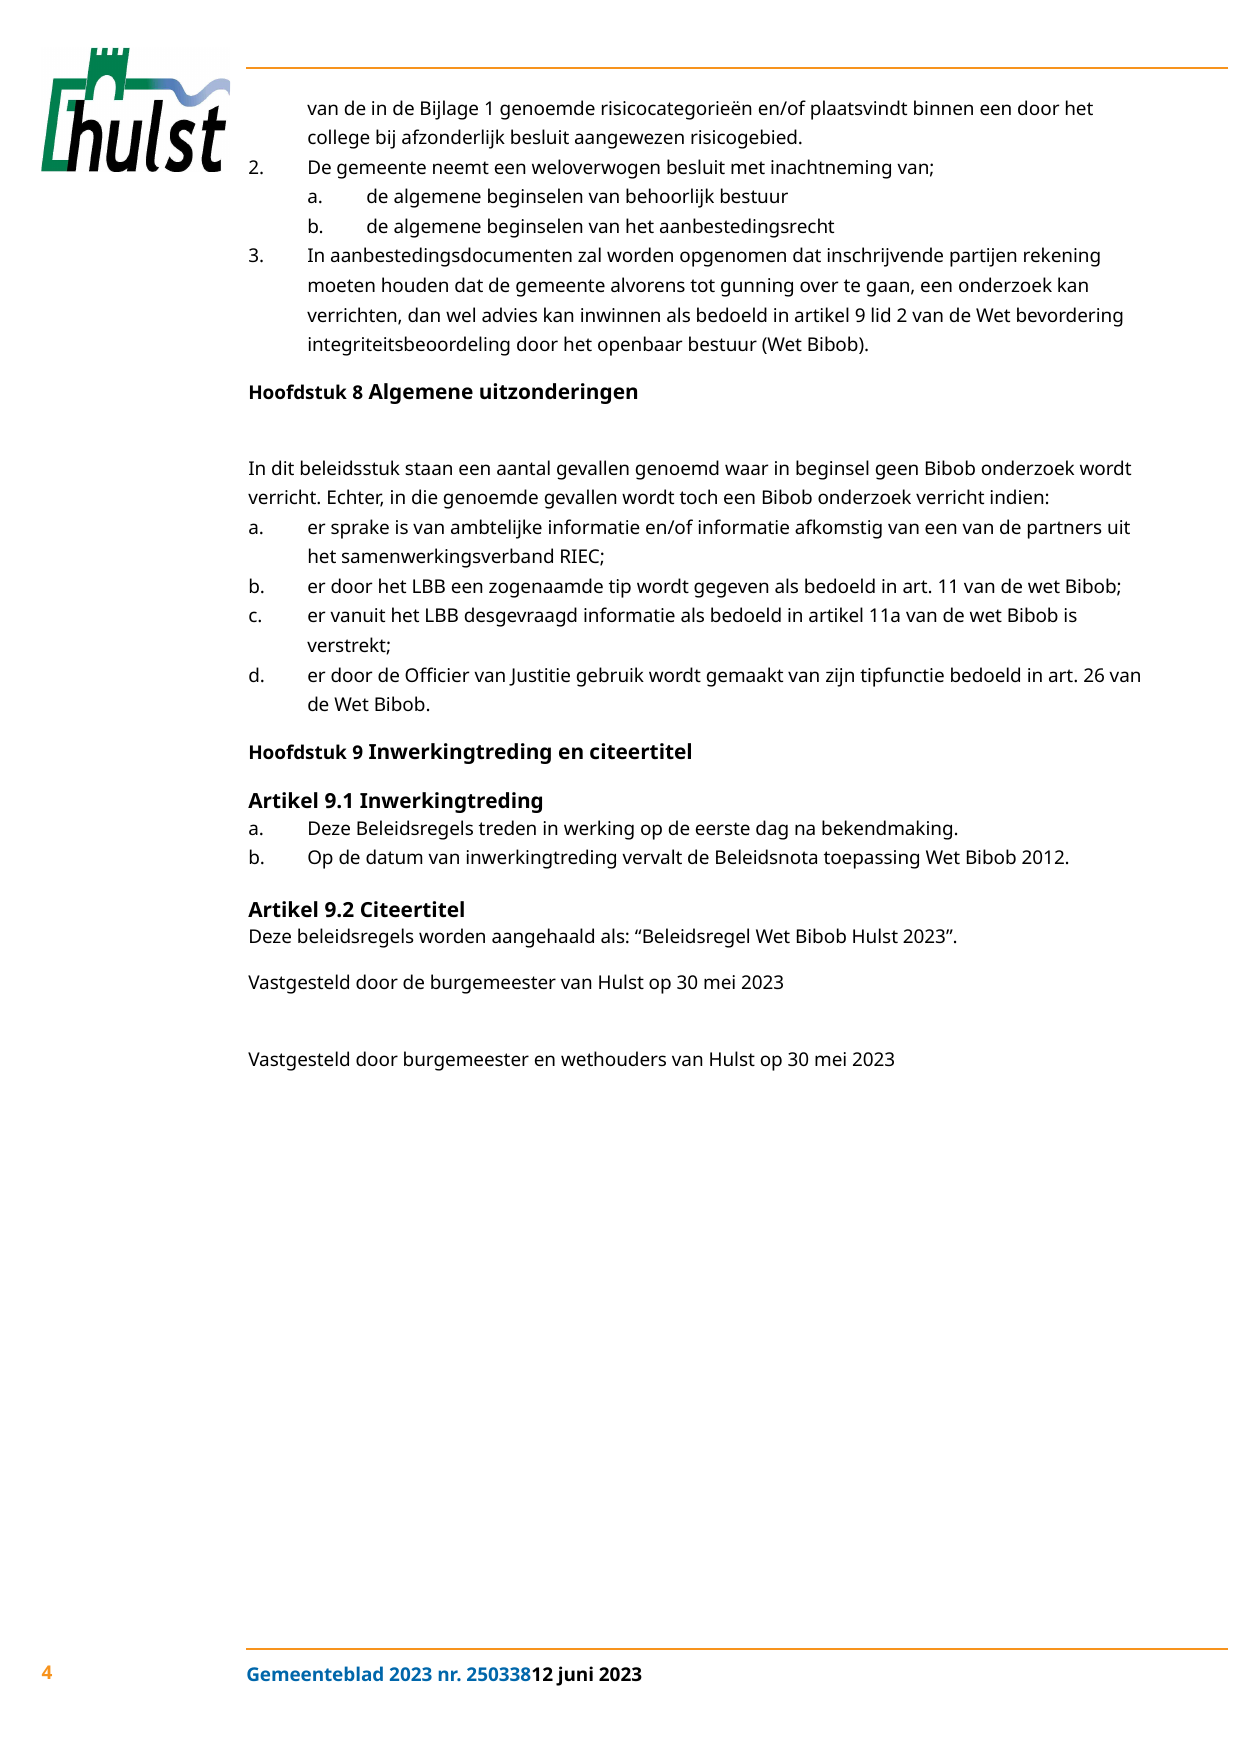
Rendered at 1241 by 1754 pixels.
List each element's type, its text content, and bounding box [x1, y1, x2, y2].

text Artikel 9.1 Inwerkingtreding [248, 786, 1152, 815]
text Hoofdstuk 8 Algemene uitzonderingen [248, 377, 1152, 406]
text Vastgesteld door de burgemeester van Hulst op 30 mei 2023 [248, 969, 1152, 994]
list Deze Beleidsregels treden in werking op de eerste dag na bekendmaking. [248, 815, 1152, 841]
list er door het LBB een zogenaamde tip wordt gegeven als bedoeld in art. 11 van de wet Bibob; [248, 573, 1152, 599]
list de algemene beginselen van behoorlijk bestuur [307, 183, 1152, 209]
list De gemeente neemt een weloverwogen besluit met inachtneming van; [248, 154, 1152, 180]
list Op de datum van inwerkingtreding vervalt de Beleidsnota toepassing Wet Bibob 2012. [248, 844, 1152, 870]
text Hoofdstuk 9 Inwerkingtreding en citeertitel [248, 737, 1152, 766]
text Vastgesteld door burgemeester en wethouders van Hulst op 30 mei 2023 [248, 1046, 1152, 1072]
list er sprake is van ambtelijke informatie en/of informatie afkomstig van een van de partners uit het samenwerkingsverband RIEC; [248, 514, 1152, 569]
list van de in de Bijlage 1 genoemde risicocategorieën en/of plaatsvindt binnen een door het college bij afzonderlijk besluit aangewezen risicogebied. [248, 95, 1152, 150]
list er vanuit het LBB desgevraagd informatie als bedoeld in artikel 11a van de wet Bibob is verstrekt; [248, 603, 1152, 658]
text In dit beleidsstuk staan een aantal gevallen genoemd waar in beginsel geen Bibob onderzoek wordt verricht. Echter, in die genoemde gevallen wordt toch een Bibob onderzoek verricht indien: [248, 455, 1152, 510]
list de algemene beginselen van het aanbestedingsrecht [307, 213, 1152, 239]
list er door de Officier van Justitie gebruik wordt gemaakt van zijn tipfunctie bedoeld in art. 26 van de Wet Bibob. [248, 662, 1152, 717]
picture [41, 47, 231, 172]
text Artikel 9.2 Citeertitel [248, 895, 1152, 923]
list In aanbestedingsdocumenten zal worden opgenomen dat inschrijvende partijen rekening moeten houden dat de gemeente alvorens tot gunning over te gaan, een onderzoek kan verrichten, dan wel advies kan inwinnen als bedoeld in artikel 9 lid 2 van de Wet bevordering integriteitsbeoordeling door het openbaar bestuur (Wet Bibob). [248, 243, 1152, 357]
text Deze beleidsregels worden aangehaald als: “Beleidsregel Wet Bibob Hulst 2023”. [248, 923, 1152, 949]
